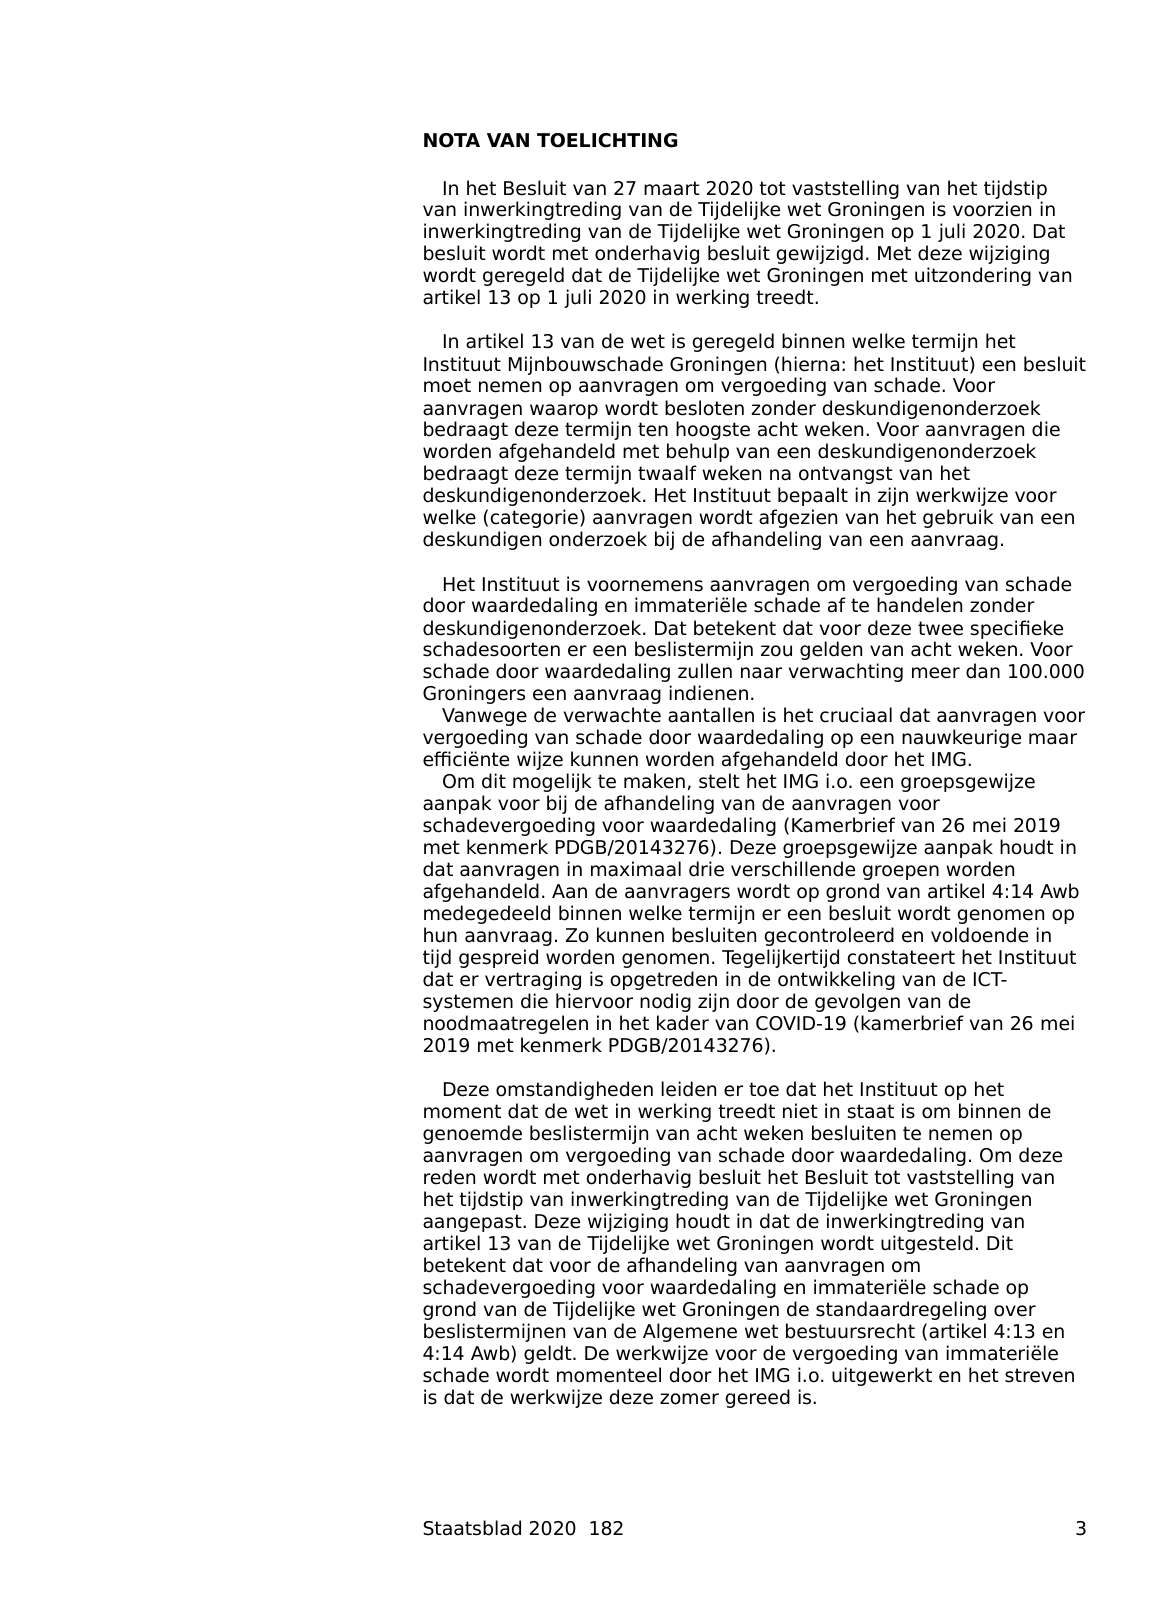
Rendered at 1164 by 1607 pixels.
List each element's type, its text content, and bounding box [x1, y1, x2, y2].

text In het Besluit van 27 maart 2020 tot vaststelling van het tijdstip van inwerkingtreding van de Tijdelijke wet Groningen is voorzien in inwerkingtreding van de Tijdelijke wet Groningen op 1 juli 2020. Dat besluit wordt met onderhavig besluit gewijzigd. Met deze wijziging wordt geregeld dat de Tijdelijke wet Groningen met uitzondering van artikel 13 op 1 juli 2020 in werking treedt. [422, 177, 1087, 309]
text In artikel 13 van de wet is geregeld binnen welke termijn het Instituut Mijnbouwschade Groningen (hierna: het Instituut) een besluit moet nemen op aanvragen om vergoeding van schade. Voor aanvragen waarop wordt besloten zonder deskundigenonderzoek bedraagt deze termijn ten hoogste acht weken. Voor aanvragen die worden afgehandeld met behulp van een deskundigenonderzoek bedraagt deze termijn twaalf weken na ontvangst van het deskundigenonderzoek. Het Instituut bepaalt in zijn werkwijze voor welke (categorie) aanvragen wordt afgezien van het gebruik van een deskundigen onderzoek bij de afhandeling van een aanvraag. [422, 331, 1087, 551]
text Deze omstandigheden leiden er toe dat het Instituut op het moment dat de wet in werking treedt niet in staat is om binnen de genoemde beslistermijn van acht weken besluiten te nemen op aanvragen om vergoeding van schade door waardedaling. Om deze reden wordt met onderhavig besluit het Besluit tot vaststelling van het tijdstip van inwerkingtreding van de Tijdelijke wet Groningen aangepast. Deze wijziging houdt in dat de inwerkingtreding van artikel 13 van de Tijdelijke wet Groningen wordt uitgesteld. Dit betekent dat voor de afhandeling van aanvragen om schadevergoeding voor waardedaling en immateriële schade op grond van de Tijdelijke wet Groningen de standaardregeling over beslistermijnen van de Algemene wet bestuursrecht (artikel 4:13 en 4:14 Awb) geldt. De werkwijze voor de vergoeding van immateriële schade wordt momenteel door het IMG i.o. uitgewerkt en het streven is dat de werkwijze deze zomer gereed is. [422, 1079, 1087, 1409]
text Vanwege de verwachte aantallen is het cruciaal dat aanvragen voor vergoeding van schade door waardedaling op een nauwkeurige maar efficiënte wijze kunnen worden afgehandeld door het IMG. [422, 705, 1087, 771]
subtitle NOTA VAN TOELICHTING [422, 130, 1087, 152]
text Om dit mogelijk te maken, stelt het IMG i.o. een groepsgewijze aanpak voor bij de afhandeling van de aanvragen voor schadevergoeding voor waardedaling (Kamerbrief van 26 mei 2019 met kenmerk PDGB/20143276). Deze groepsgewijze aanpak houdt in dat aanvragen in maximaal drie verschillende groepen worden afgehandeld. Aan de aanvragers wordt op grond van artikel 4:14 Awb medegedeeld binnen welke termijn er een besluit wordt genomen op hun aanvraag. Zo kunnen besluiten gecontroleerd en voldoende in tijd gespreid worden genomen. Tegelijkertijd constateert het Instituut dat er vertraging is opgetreden in de ontwikkeling van de ICT-systemen die hiervoor nodig zijn door de gevolgen van de noodmaatregelen in het kader van COVID-19 (kamerbrief van 26 mei 2019 met kenmerk PDGB/20143276). [422, 771, 1087, 1057]
text Het Instituut is voornemens aanvragen om vergoeding van schade door waardedaling en immateriële schade af te handelen zonder deskundigenonderzoek. Dat betekent dat voor deze twee specifieke schadesoorten er een beslistermijn zou gelden van acht weken. Voor schade door waardedaling zullen naar verwachting meer dan 100.000 Groningers een aanvraag indienen. [422, 573, 1087, 705]
